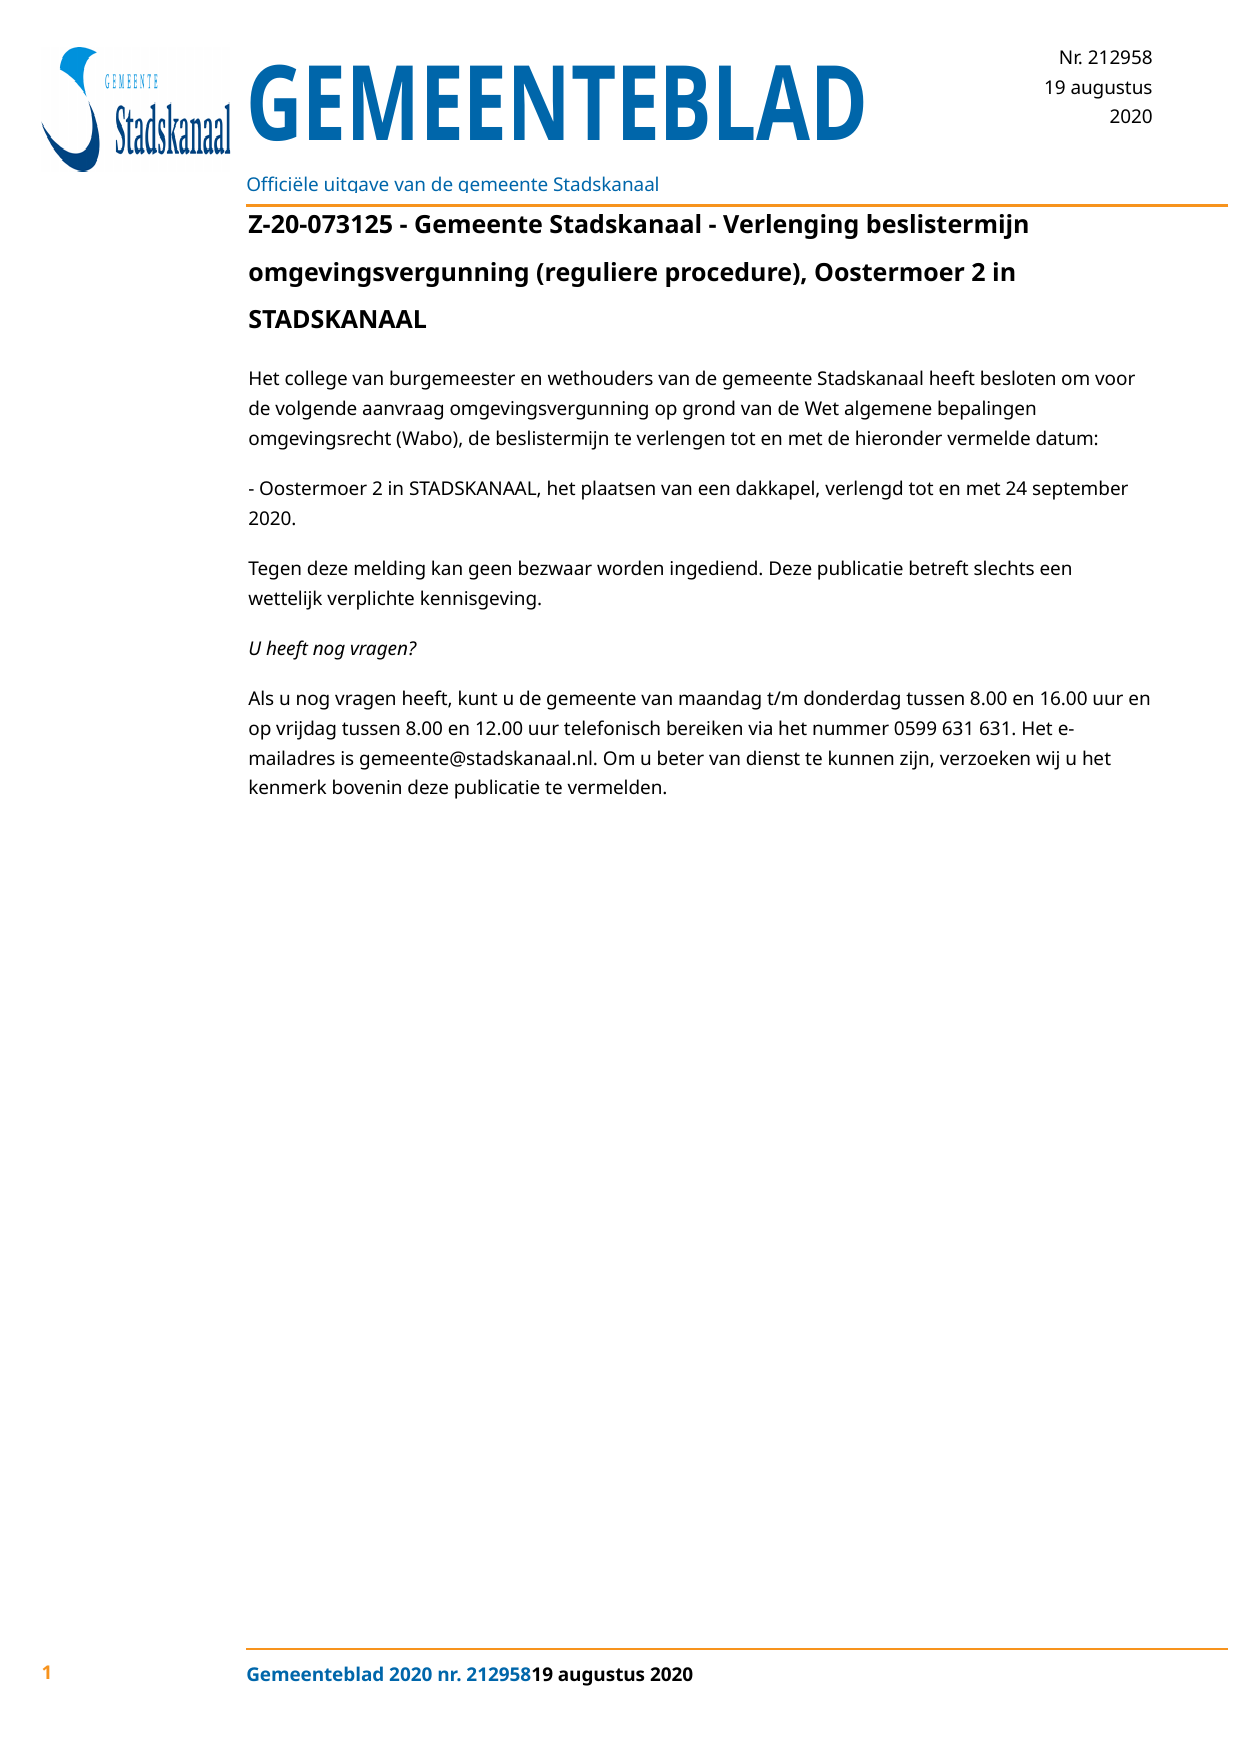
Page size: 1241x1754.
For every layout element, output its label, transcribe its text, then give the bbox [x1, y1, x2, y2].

text - Oostermoer 2 in STADSKANAAL, het plaatsen van een dakkapel, verlengd tot en met 24 september 2020. [248, 475, 1152, 530]
text U heeft nog vragen? [248, 635, 1152, 661]
text Tegen deze melding kan geen bezwaar worden ingediend. Deze publicatie betreft slechts een wettelijk verplichte kennisgeving. [248, 555, 1152, 610]
text Als u nog vragen heeft, kunt u de gemeente van maandag t/m donderdag tussen 8.00 en 16.00 uur en op vrijdag tussen 8.00 en 12.00 uur telefonisch bereiken via het nummer 0599 631 631. Het e-mailadres is gemeente@stadskanaal.nl. Om u beter van dienst te kunnen zijn, verzoeken wij u het kenmerk bovenin deze publicatie te vermelden. [248, 686, 1152, 800]
text Het college van burgemeester en wethouders van de gemeente Stadskanaal heeft besloten om voor de volgende aanvraag omgevingsvergunning op grond van de Wet algemene bepalingen omgevingsrecht (Wabo), de beslistermijn te verlengen tot en met de hieronder vermelde datum: [248, 366, 1152, 450]
picture [41, 47, 231, 172]
text Z-20-073125 - Gemeente Stadskanaal - Verlenging beslistermijn omgevingsvergunning (reguliere procedure), Oostermoer 2 in STADSKANAAL [248, 207, 1152, 336]
